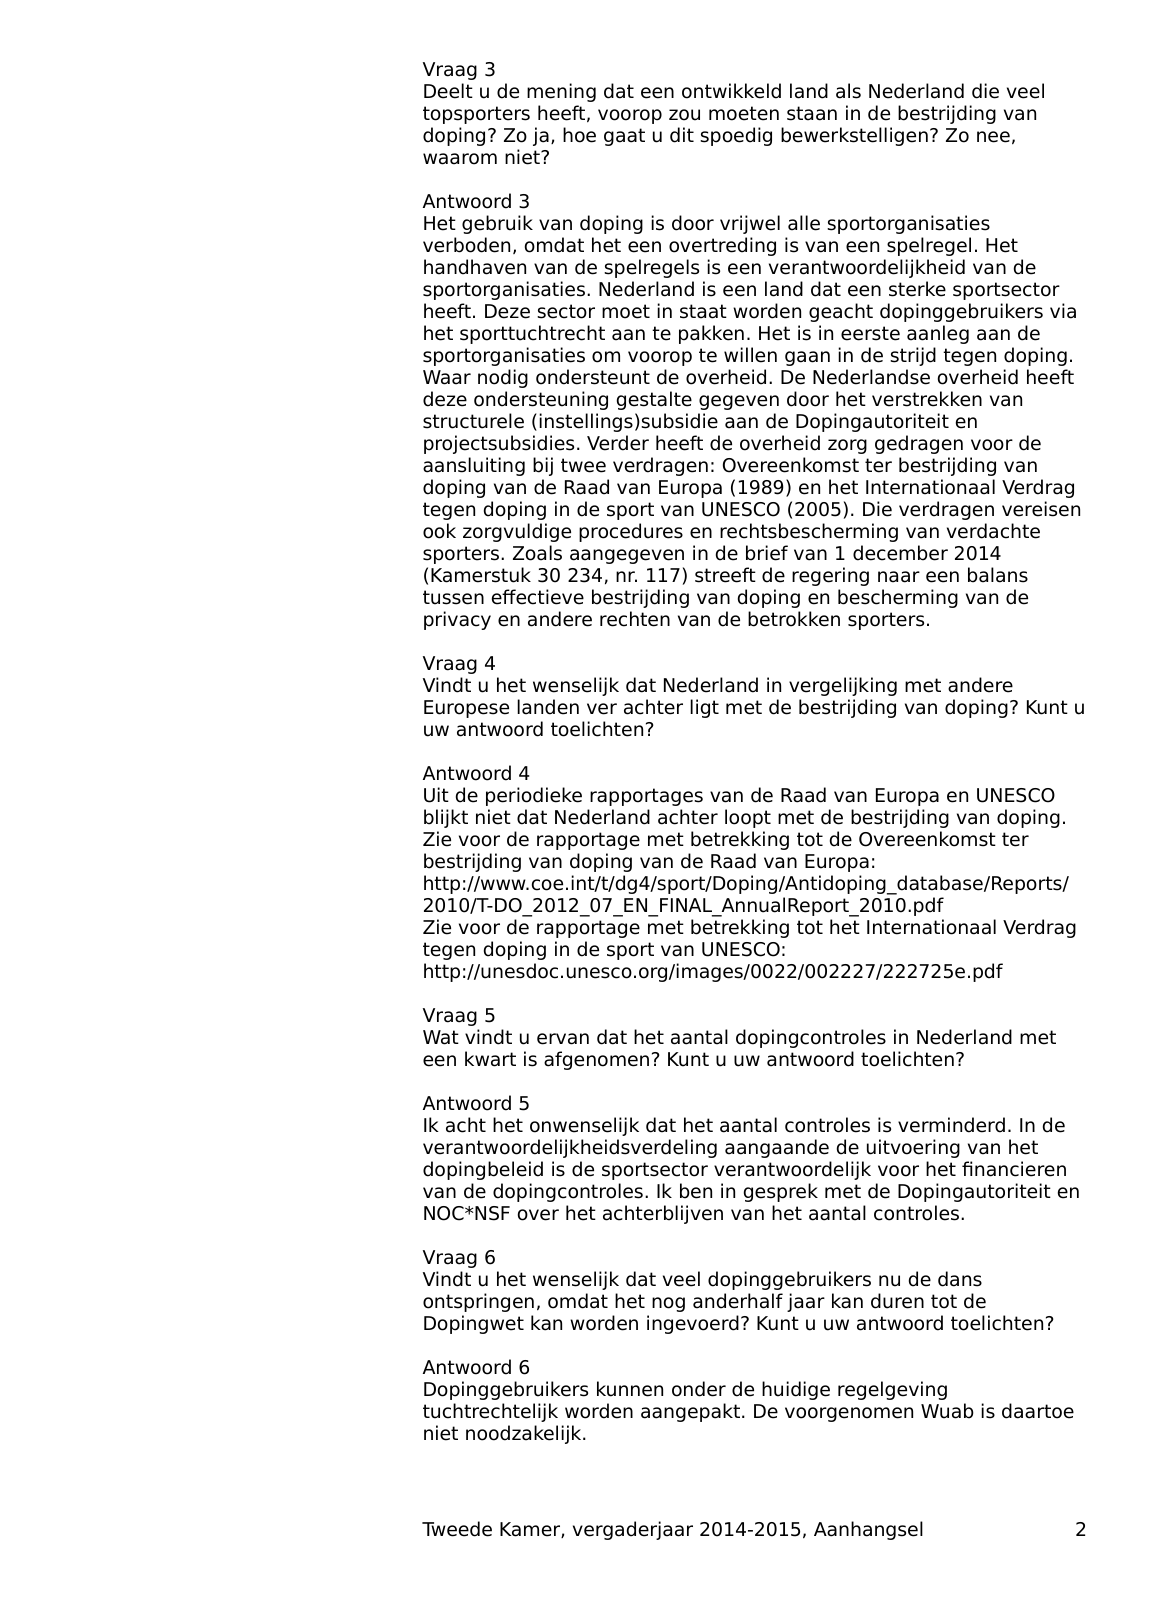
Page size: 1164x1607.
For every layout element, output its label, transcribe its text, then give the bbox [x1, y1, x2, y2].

text Antwoord 5 [422, 1093, 1087, 1115]
text Zie voor de rapportage met betrekking tot het Internationaal Verdrag tegen doping in de sport van UNESCO: http://unesdoc.unesco.org/images/0022/002227/222725e.pdf [422, 917, 1087, 983]
text Antwoord 6 [422, 1357, 1087, 1379]
text Vraag 4 [422, 653, 1087, 675]
text Antwoord 3 [422, 191, 1087, 213]
text Wat vindt u ervan dat het aantal dopingcontroles in Nederland met een kwart is afgenomen? Kunt u uw antwoord toelichten? [422, 1027, 1087, 1071]
text Vraag 6 [422, 1247, 1087, 1269]
text Dopinggebruikers kunnen onder de huidige regelgeving tuchtrechtelijk worden aangepakt. De voorgenomen Wuab is daartoe niet noodzakelijk. [422, 1379, 1087, 1445]
text Vraag 3 [422, 59, 1087, 81]
text Vindt u het wenselijk dat Nederland in vergelijking met andere Europese landen ver achter ligt met de bestrijding van doping? Kunt u uw antwoord toelichten? [422, 675, 1087, 741]
text Antwoord 4 [422, 763, 1087, 785]
text Het gebruik van doping is door vrijwel alle sportorganisaties verboden, omdat het een overtreding is van een spelregel. Het handhaven van de spelregels is een verantwoordelijkheid van de sportorganisaties. Nederland is een land dat een sterke sportsector heeft. Deze sector moet in staat worden geacht dopinggebruikers via het sporttuchtrecht aan te pakken. Het is in eerste aanleg aan de sportorganisaties om voorop te willen gaan in de strijd tegen doping. Waar nodig ondersteunt de overheid. De Nederlandse overheid heeft deze ondersteuning gestalte gegeven door het verstrekken van structurele (instellings)subsidie aan de Dopingautoriteit en projectsubsidies. Verder heeft de overheid zorg gedragen voor de aansluiting bij twee verdragen: Overeenkomst ter bestrijding van doping van de Raad van Europa (1989) en het Internationaal Verdrag tegen doping in de sport van UNESCO (2005). Die verdragen vereisen ook zorgvuldige procedures en rechtsbescherming van verdachte sporters. Zoals aangegeven in de brief van 1 december 2014 (Kamerstuk 30 234, nr. 117) streeft de regering naar een balans tussen effectieve bestrijding van doping en bescherming van de privacy en andere rechten van de betrokken sporters. [422, 213, 1087, 631]
text Uit de periodieke rapportages van de Raad van Europa en UNESCO blijkt niet dat Nederland achter loopt met de bestrijding van doping. Zie voor de rapportage met betrekking tot de Overeenkomst ter bestrijding van doping van de Raad van Europa: http://www.coe.int/t/dg4/sport/Doping/Antidoping_database/Reports/2010/T-DO_2012_07_EN_FINAL_AnnualReport_2010.pdf [422, 785, 1087, 917]
text Deelt u de mening dat een ontwikkeld land als Nederland die veel topsporters heeft, voorop zou moeten staan in de bestrijding van doping? Zo ja, hoe gaat u dit spoedig bewerkstelligen? Zo nee, waarom niet? [422, 81, 1087, 169]
text Vraag 5 [422, 1005, 1087, 1027]
text Ik acht het onwenselijk dat het aantal controles is verminderd. In de verantwoordelijkheidsverdeling aangaande de uitvoering van het dopingbeleid is de sportsector verantwoordelijk voor het financieren van de dopingcontroles. Ik ben in gesprek met de Dopingautoriteit en NOC*NSF over het achterblijven van het aantal controles. [422, 1115, 1087, 1225]
text Vindt u het wenselijk dat veel dopinggebruikers nu de dans ontspringen, omdat het nog anderhalf jaar kan duren tot de Dopingwet kan worden ingevoerd? Kunt u uw antwoord toelichten? [422, 1269, 1087, 1335]
